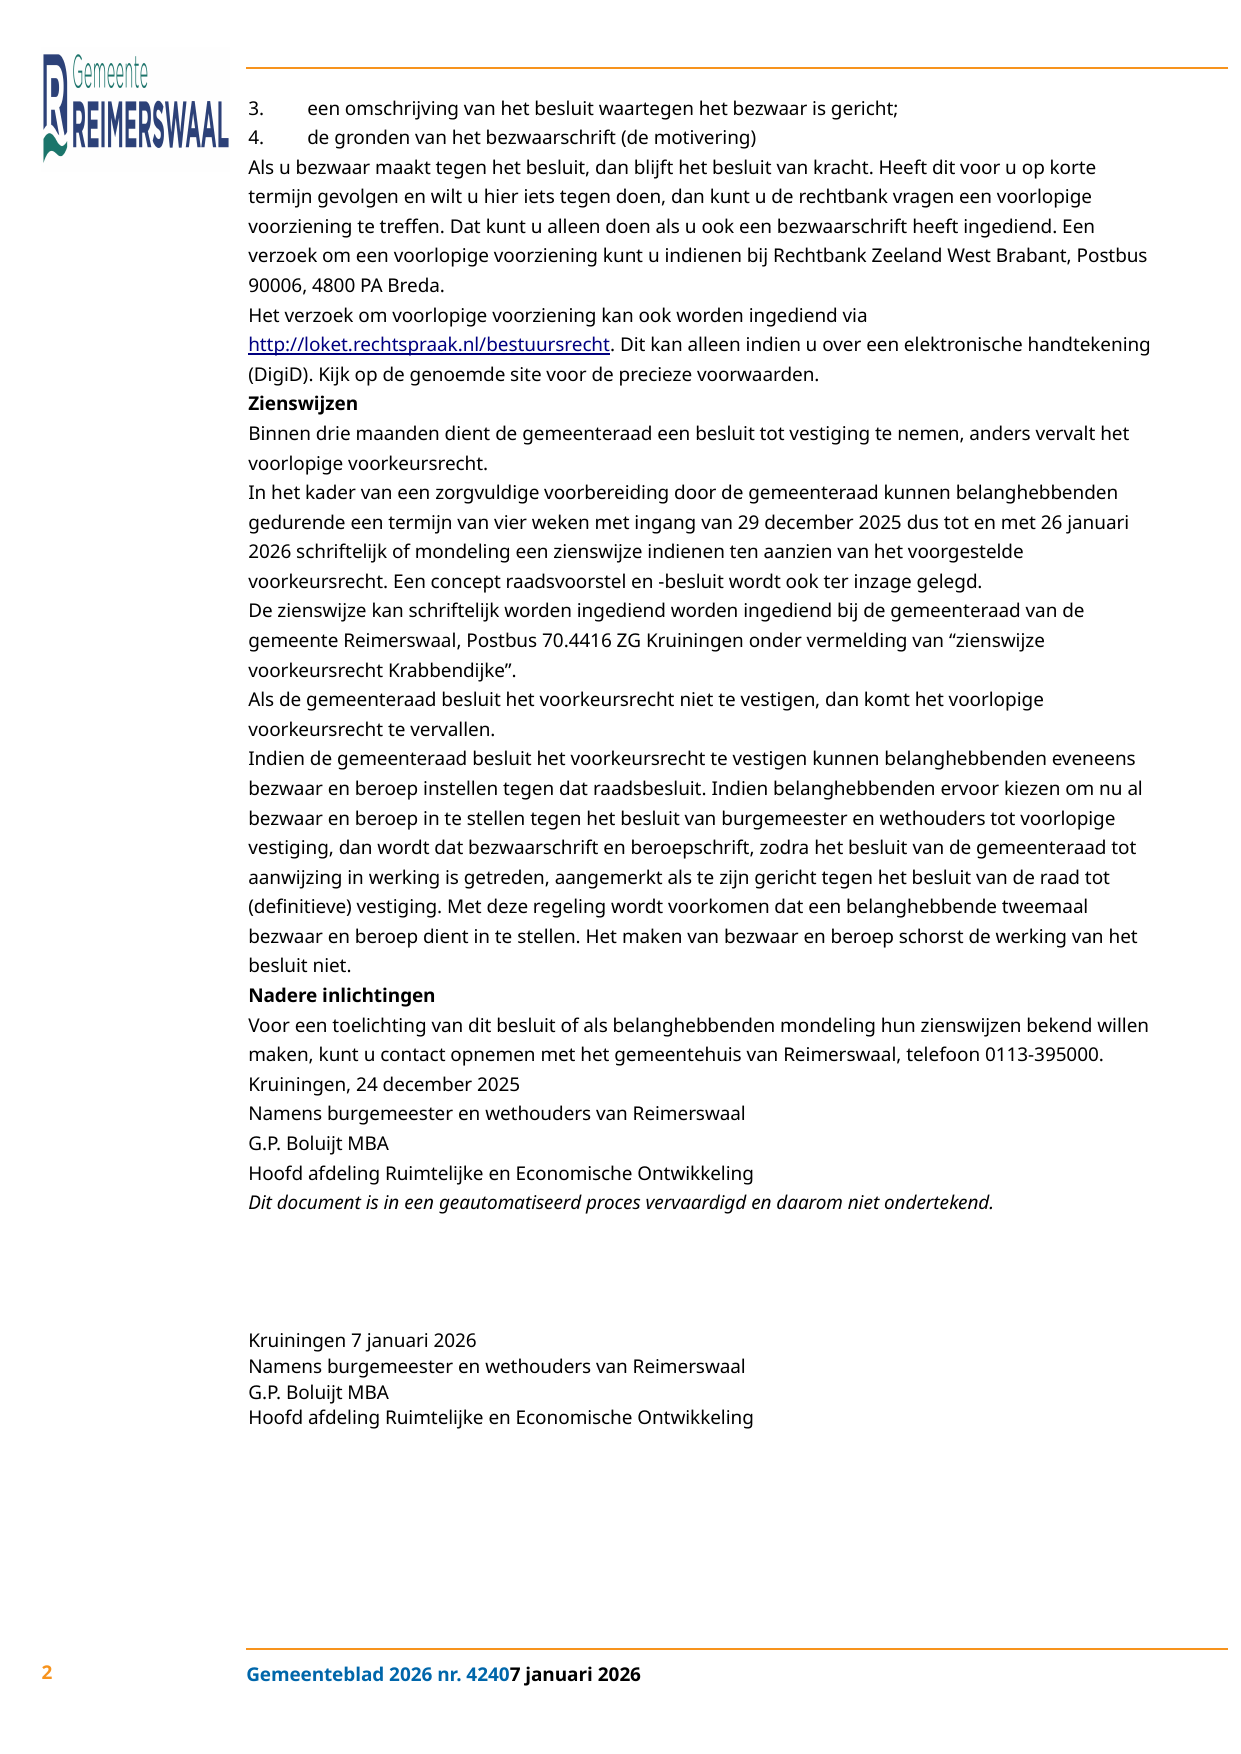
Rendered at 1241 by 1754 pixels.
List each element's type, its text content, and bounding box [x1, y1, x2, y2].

text Kruiningen, 24 december 2025 [248, 1071, 1152, 1097]
text Voor een toelichting van dit besluit of als belanghebbenden mondeling hun zienswijzen bekend willen maken, kunt u contact opnemen met het gemeentehuis van Reimerswaal, telefoon 0113-395000. [248, 1012, 1152, 1067]
text Als u bezwaar maakt tegen het besluit, dan blijft het besluit van kracht. Heeft dit voor u op korte termijn gevolgen en wilt u hier iets tegen doen, dan kunt u de rechtbank vragen een voorlopige voorziening te treffen. Dat kunt u alleen doen als u ook een bezwaarschrift heeft ingediend. Een verzoek om een voorlopige voorziening kunt u indienen bij Rechtbank Zeeland West Brabant, Postbus 90006, 4800 PA Breda. [248, 154, 1152, 298]
text Dit document is in een geautomatiseerd proces vervaardigd en daarom niet ondertekend. [248, 1189, 1152, 1215]
list een omschrijving van het besluit waartegen het bezwaar is gericht; [248, 95, 1152, 121]
text Zienswijzen [248, 391, 1152, 416]
text Indien de gemeenteraad besluit het voorkeursrecht te vestigen kunnen belanghebbenden eveneens bezwaar en beroep instellen tegen dat raadsbesluit. Indien belanghebbenden ervoor kiezen om nu al bezwaar en beroep in te stellen tegen het besluit van burgemeester en wethouders tot voorlopige vestiging, dan wordt dat bezwaarschrift en beroepschrift, zodra het besluit van de gemeenteraad tot aanwijzing in werking is getreden, aangemerkt als te zijn gericht tegen het besluit van de raad tot (definitieve) vestiging. Met deze regeling wordt voorkomen dat een belanghebbende tweemaal bezwaar en beroep dient in te stellen. Het maken van bezwaar en beroep schorst de werking van het besluit niet. [248, 746, 1152, 978]
list de gronden van het bezwaarschrift (de motivering) [248, 124, 1152, 150]
text Namens burgemeester en wethouders van Reimerswaal [248, 1101, 1152, 1126]
picture [41, 47, 231, 172]
text In het kader van een zorgvuldige voorbereiding door de gemeenteraad kunnen belanghebbenden gedurende een termijn van vier weken met ingang van 29 december 2025 dus tot en met 26 januari 2026 schriftelijk of mondeling een zienswijze indienen ten aanzien van het voorgestelde voorkeursrecht. Een concept raadsvoorstel en -besluit wordt ook ter inzage gelegd. [248, 479, 1152, 594]
text Hoofd afdeling Ruimtelijke en Economische Ontwikkeling [248, 1160, 1152, 1186]
text Het verzoek om voorlopige voorziening kan ook worden ingediend via http://loket.rechtspraak.nl/bestuursrecht. Dit kan alleen indien u over een elektronische handtekening (DigiD). Kijk op de genoemde site voor de precieze voorwaarden. [248, 302, 1152, 387]
text Binnen drie maanden dient de gemeenteraad een besluit tot vestiging te nemen, anders vervalt het voorlopige voorkeursrecht. [248, 420, 1152, 476]
text G.P. Boluijt MBA [248, 1130, 1152, 1156]
text Nadere inlichtingen [248, 982, 1152, 1008]
text Namens burgemeester en wethouders van Reimerswaal [248, 1353, 1152, 1379]
text Kruiningen 7 januari 2026 [248, 1327, 1152, 1353]
text G.P. Boluijt MBA [248, 1379, 1152, 1404]
text De zienswijze kan schriftelijk worden ingediend worden ingediend bij de gemeenteraad van de gemeente Reimerswaal, Postbus 70.4416 ZG Kruiningen onder vermelding van “zienswijze voorkeursrecht Krabbendijke”. [248, 598, 1152, 683]
text Hoofd afdeling Ruimtelijke en Economische Ontwikkeling [248, 1404, 1152, 1430]
text Als de gemeenteraad besluit het voorkeursrecht niet te vestigen, dan komt het voorlopige voorkeursrecht te vervallen. [248, 686, 1152, 742]
